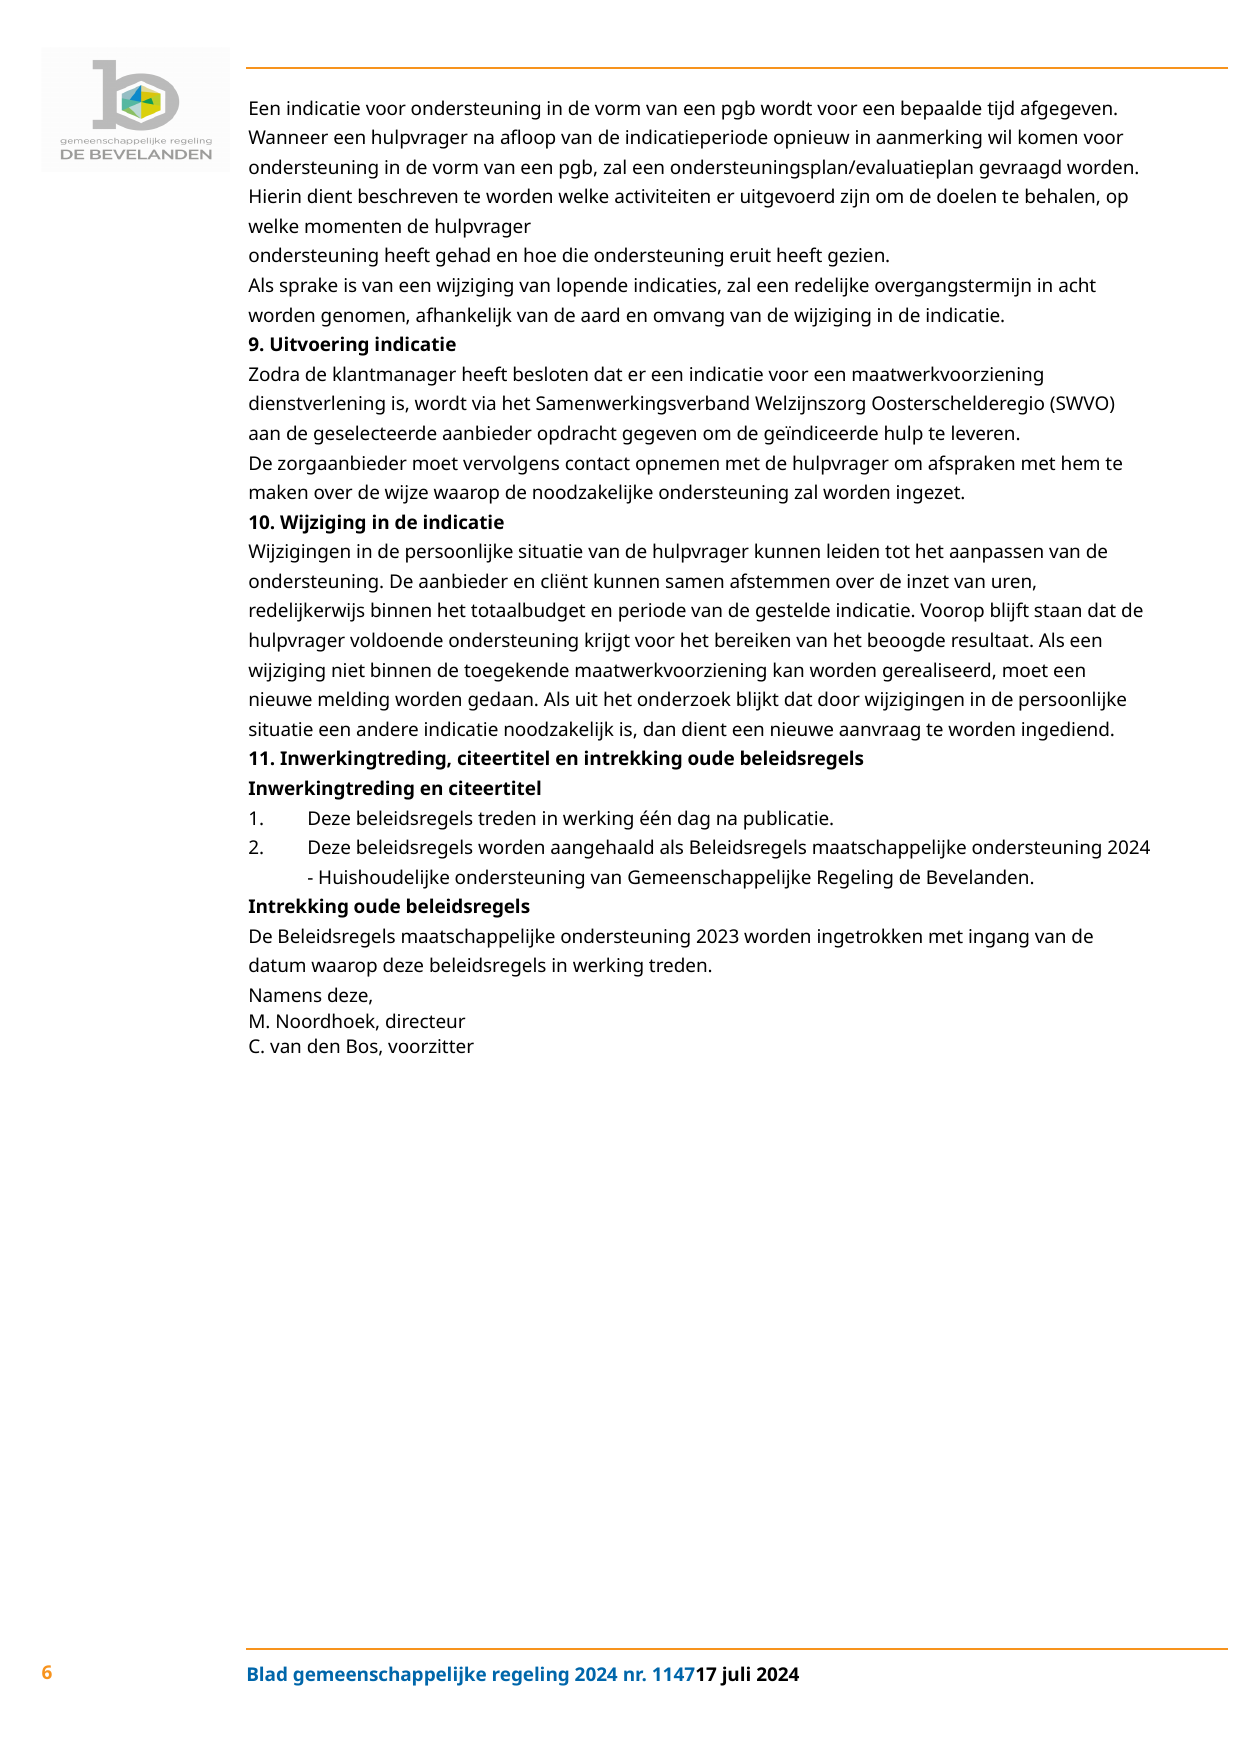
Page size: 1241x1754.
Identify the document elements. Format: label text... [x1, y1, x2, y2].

text M. Noordhoek, directeur [248, 1008, 1152, 1034]
text ondersteuning heeft gehad en hoe die ondersteuning eruit heeft gezien. [248, 243, 1152, 268]
text De zorgaanbieder moet vervolgens contact opnemen met de hulpvrager om afspraken met hem te maken over de wijze waarop de noodzakelijke ondersteuning zal worden ingezet. [248, 450, 1152, 505]
text C. van den Bos, voorzitter [248, 1034, 1152, 1059]
text 10. Wijziging in de indicatie [248, 509, 1152, 535]
list Deze beleidsregels treden in werking één dag na publicatie. [248, 805, 1152, 831]
text Zodra de klantmanager heeft besloten dat er een indicatie voor een maatwerkvoorziening dienstverlening is, wordt via het Samenwerkingsverband Welzijnszorg Oosterschelderegio (SWVO) aan de geselecteerde aanbieder opdracht gegeven om de geïndiceerde hulp te leveren. [248, 361, 1152, 446]
text Als sprake is van een wijziging van lopende indicaties, zal een redelijke overgangstermijn in acht worden genomen, afhankelijk van de aard en omvang van de wijziging in de indicatie. [248, 272, 1152, 328]
text Wijzigingen in de persoonlijke situatie van de hulpvrager kunnen leiden tot het aanpassen van de ondersteuning. De aanbieder en cliënt kunnen samen afstemmen over de inzet van uren, redelijkerwijs binnen het totaalbudget en periode van de gestelde indicatie. Voorop blijft staan dat de hulpvrager voldoende ondersteuning krijgt voor het bereiken van het beoogde resultaat. Als een wijziging niet binnen de toegekende maatwerkvoorziening kan worden gerealiseerd, moet een nieuwe melding worden gedaan. Als uit het onderzoek blijkt dat door wijzigingen in de persoonlijke situatie een andere indicatie noodzakelijk is, dan dient een nieuwe aanvraag te worden ingediend. [248, 538, 1152, 742]
text 9. Uitvoering indicatie [248, 331, 1152, 357]
text Een indicatie voor ondersteuning in de vorm van een pgb wordt voor een bepaalde tijd afgegeven. Wanneer een hulpvrager na afloop van de indicatieperiode opnieuw in aanmerking wil komen voor ondersteuning in de vorm van een pgb, zal een ondersteuningsplan/evaluatieplan gevraagd worden. Hierin dient beschreven te worden welke activiteiten er uitgevoerd zijn om de doelen te behalen, op welke momenten de hulpvrager [248, 95, 1152, 239]
picture [41, 47, 231, 172]
text 11. Inwerkingtreding, citeertitel en intrekking oude beleidsregels [248, 746, 1152, 771]
list Deze beleidsregels worden aangehaald als Beleidsregels maatschappelijke ondersteuning 2024 - Huishoudelijke ondersteuning van Gemeenschappelijke Regeling de Bevelanden. [248, 834, 1152, 890]
text Inwerkingtreding en citeertitel [248, 775, 1152, 801]
text Intrekking oude beleidsregels [248, 893, 1152, 919]
text De Beleidsregels maatschappelijke ondersteuning 2023 worden ingetrokken met ingang van de datum waarop deze beleidsregels in werking treden. [248, 923, 1152, 978]
text Namens deze, [248, 982, 1152, 1008]
